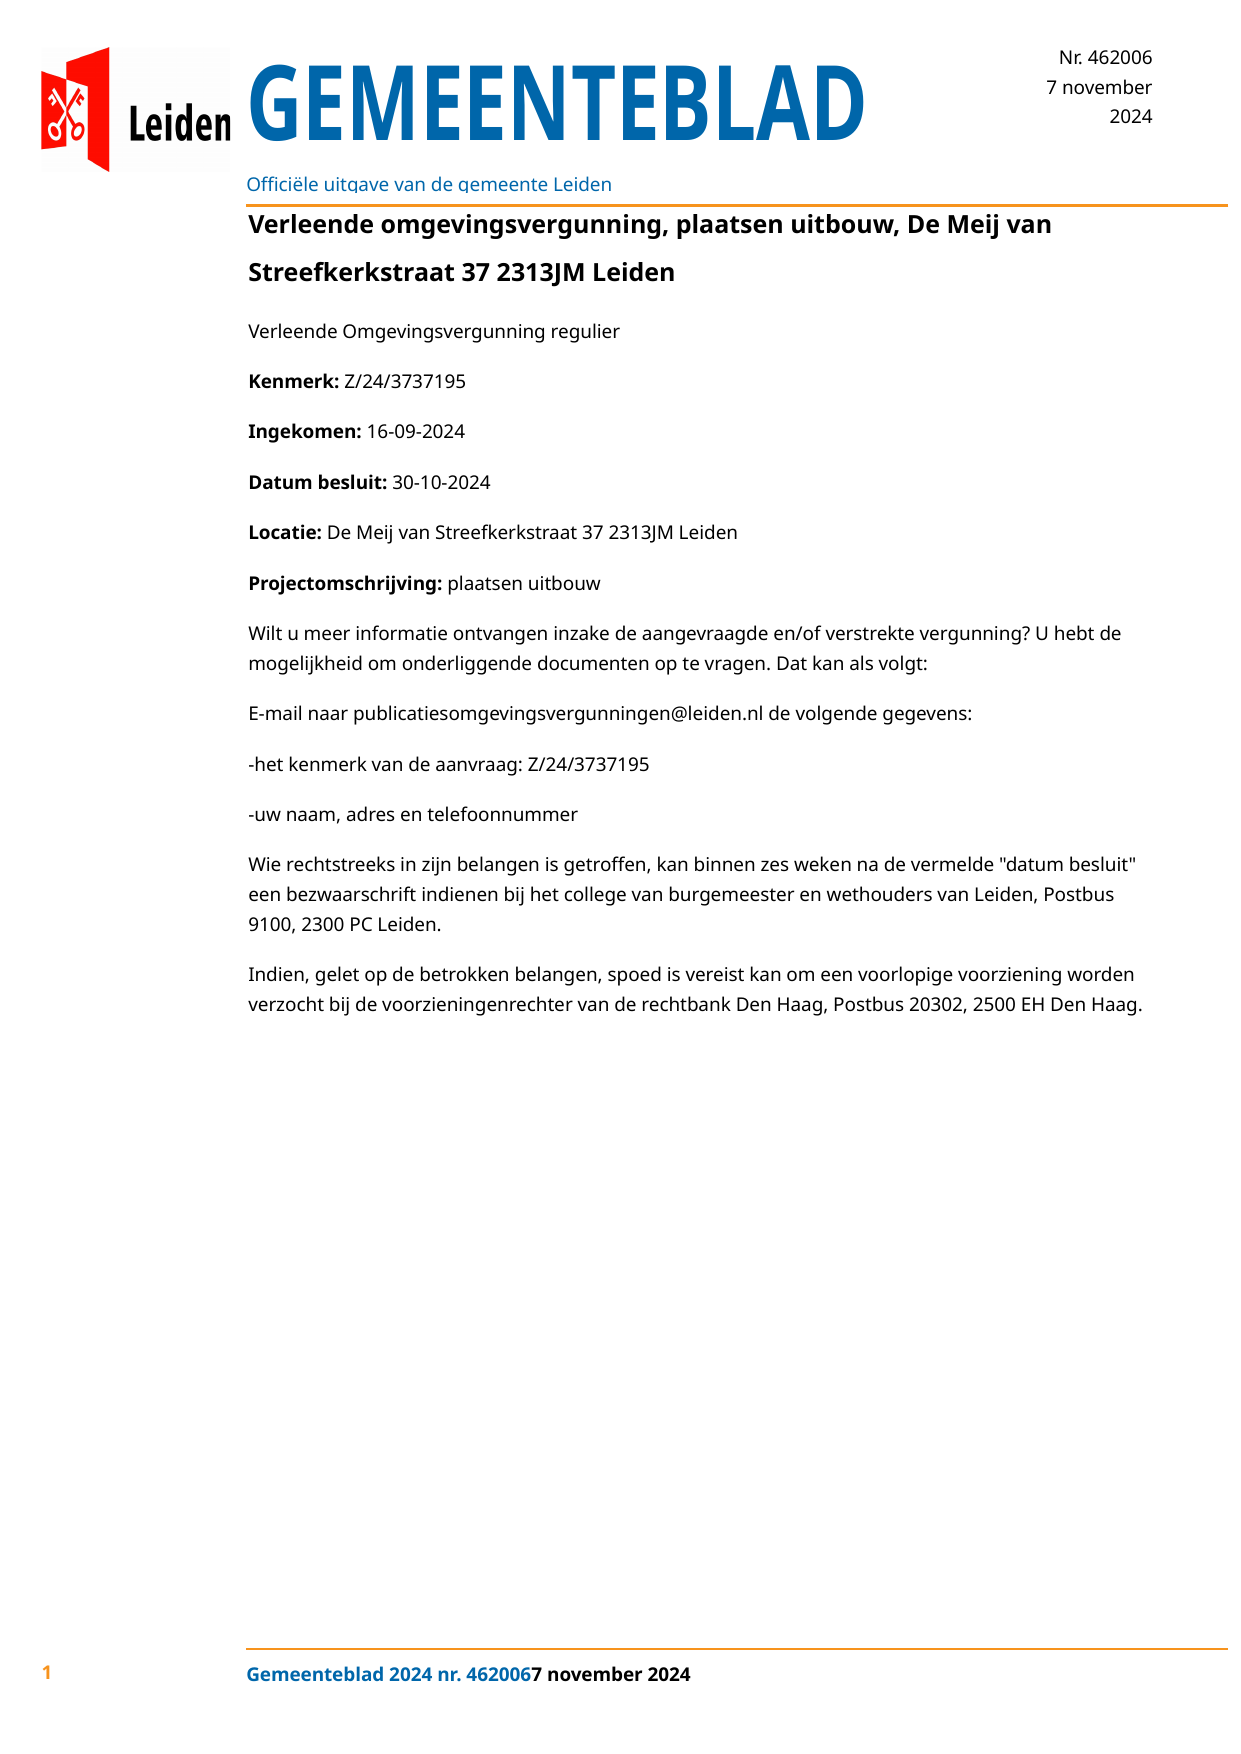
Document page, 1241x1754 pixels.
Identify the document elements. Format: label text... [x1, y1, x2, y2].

text -uw naam, adres en telefoonnummer [248, 801, 1152, 827]
text -het kenmerk van de aanvraag: Z/24/3737195 [248, 751, 1152, 777]
text Locatie: De Meij van Streefkerkstraat 37 2313JM Leiden [248, 519, 1152, 545]
text Ingekomen: 16-09-2024 [248, 419, 1152, 444]
text Verleende omgevingsvergunning, plaatsen uitbouw, De Meij van Streefkerkstraat 37 2313JM Leiden [248, 207, 1152, 288]
text Datum besluit: 30-10-2024 [248, 469, 1152, 495]
text Kenmerk: Z/24/3737195 [248, 368, 1152, 394]
text Projectomschrijving: plaatsen uitbouw [248, 570, 1152, 596]
text Verleende Omgevingsvergunning regulier [248, 318, 1152, 344]
text Wilt u meer informatie ontvangen inzake de aangevraagde en/of verstrekte vergunning? U hebt de mogelijkheid om onderliggende documenten op te vragen. Dat kan als volgt: [248, 620, 1152, 676]
text Indien, gelet op de betrokken belangen, spoed is vereist kan om een voorlopige voorziening worden verzocht bij de voorzieningenrechter van de rechtbank Den Haag, Postbus 20302, 2500 EH Den Haag. [248, 961, 1152, 1017]
text Wie rechtstreeks in zijn belangen is getroffen, kan binnen zes weken na de vermelde "datum besluit" een bezwaarschrift indienen bij het college van burgemeester en wethouders van Leiden, Postbus 9100, 2300 PC Leiden. [248, 852, 1152, 937]
text E-mail naar publicatiesomgevingsvergunningen@leiden.nl de volgende gegevens: [248, 700, 1152, 726]
picture [41, 47, 231, 172]
